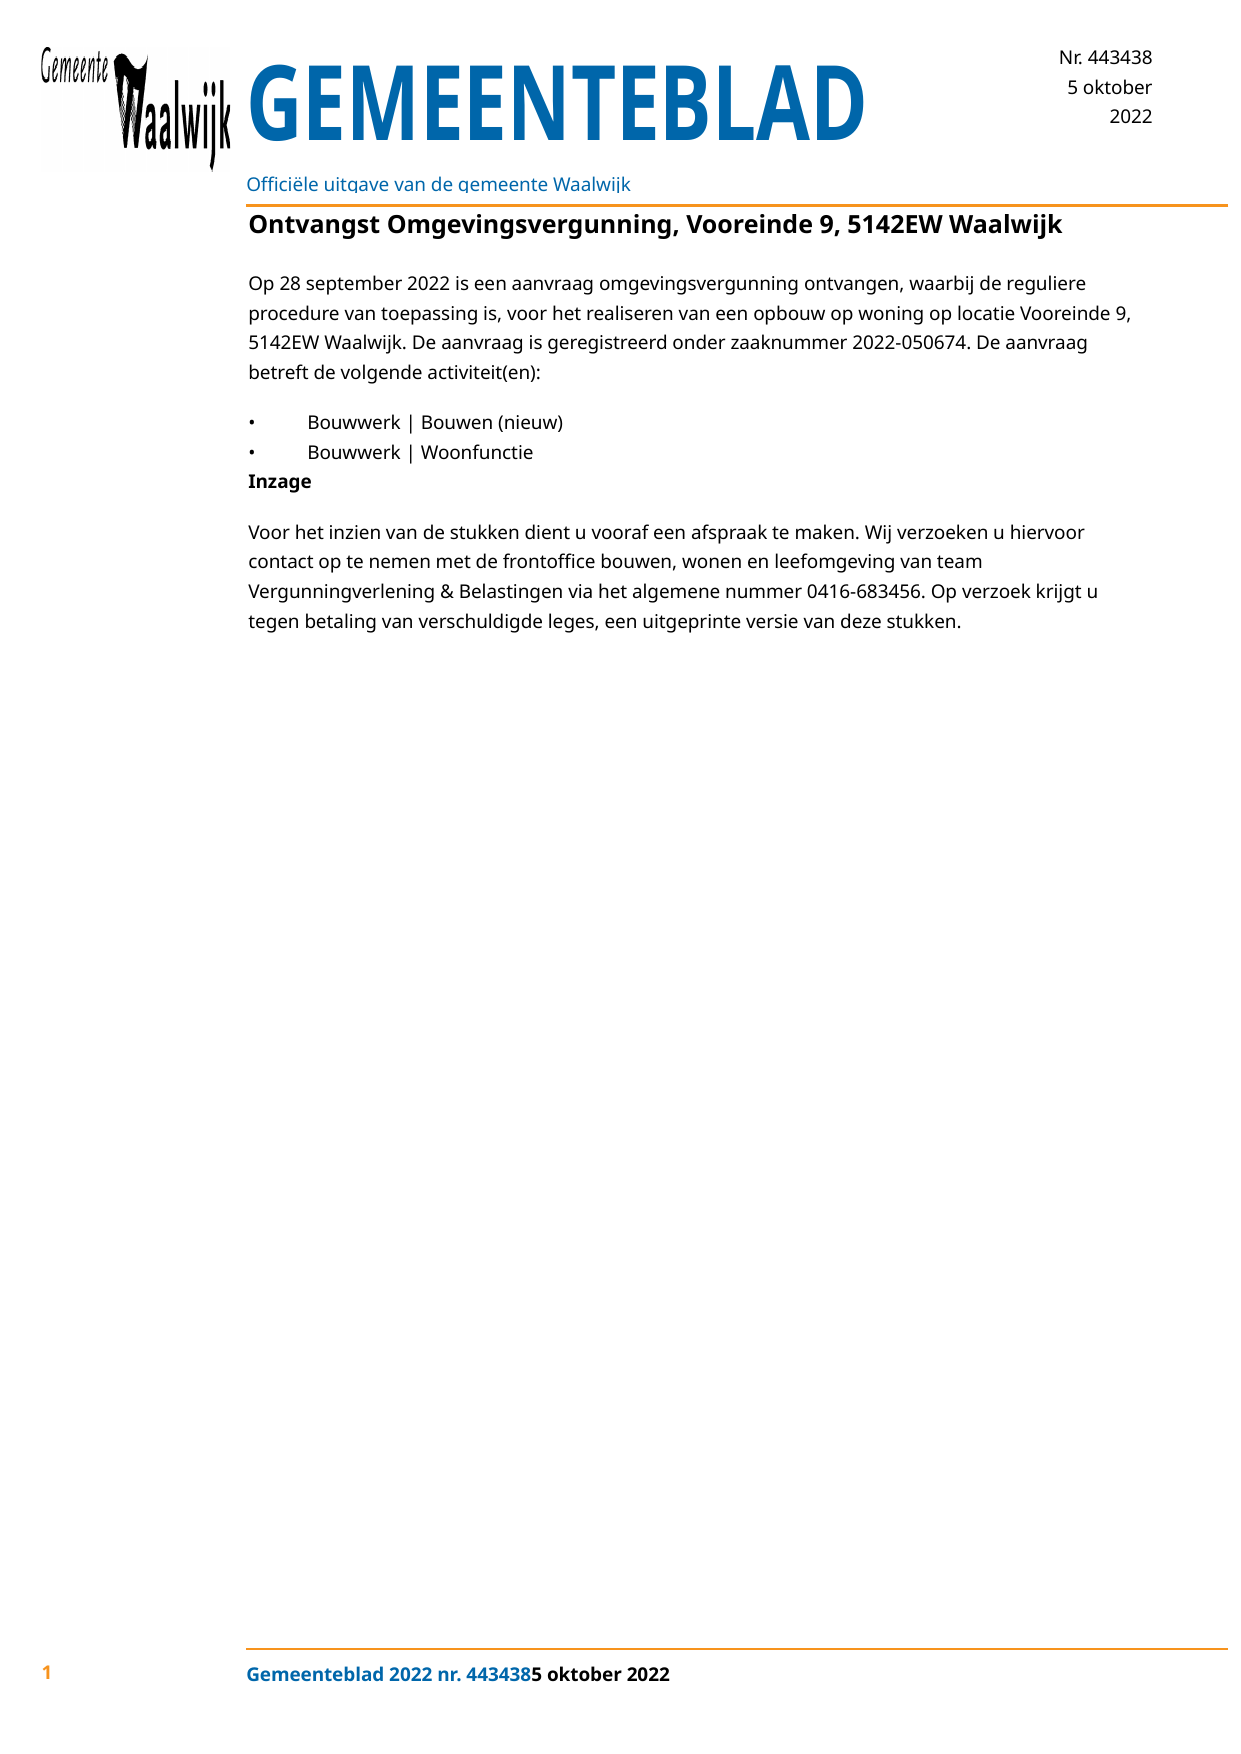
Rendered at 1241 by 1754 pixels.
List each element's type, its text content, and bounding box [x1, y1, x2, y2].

text Op 28 september 2022 is een aanvraag omgevingsvergunning ontvangen, waarbij de reguliere procedure van toepassing is, voor het realiseren van een opbouw op woning op locatie Vooreinde 9, 5142EW Waalwijk. De aanvraag is geregistreerd onder zaaknummer 2022-050674. De aanvraag betreft de volgende activiteit(en): [248, 270, 1152, 385]
list Bouwwerk | Bouwen (nieuw) [248, 409, 1152, 435]
text Voor het inzien van de stukken dient u vooraf een afspraak te maken. Wij verzoeken u hiervoor contact op te nemen met de frontoffice bouwen, wonen en leefomgeving van team Vergunningverlening & Belastingen via het algemene nummer 0416-683456. Op verzoek krijgt u tegen betaling van verschuldigde leges, een uitgeprinte versie van deze stukken. [248, 519, 1152, 633]
picture [41, 47, 231, 172]
list Bouwwerk | Woonfunctie [248, 439, 1152, 465]
text Inzage [248, 469, 1152, 494]
text Ontvangst Omgevingsvergunning, Vooreinde 9, 5142EW Waalwijk [248, 207, 1152, 241]
